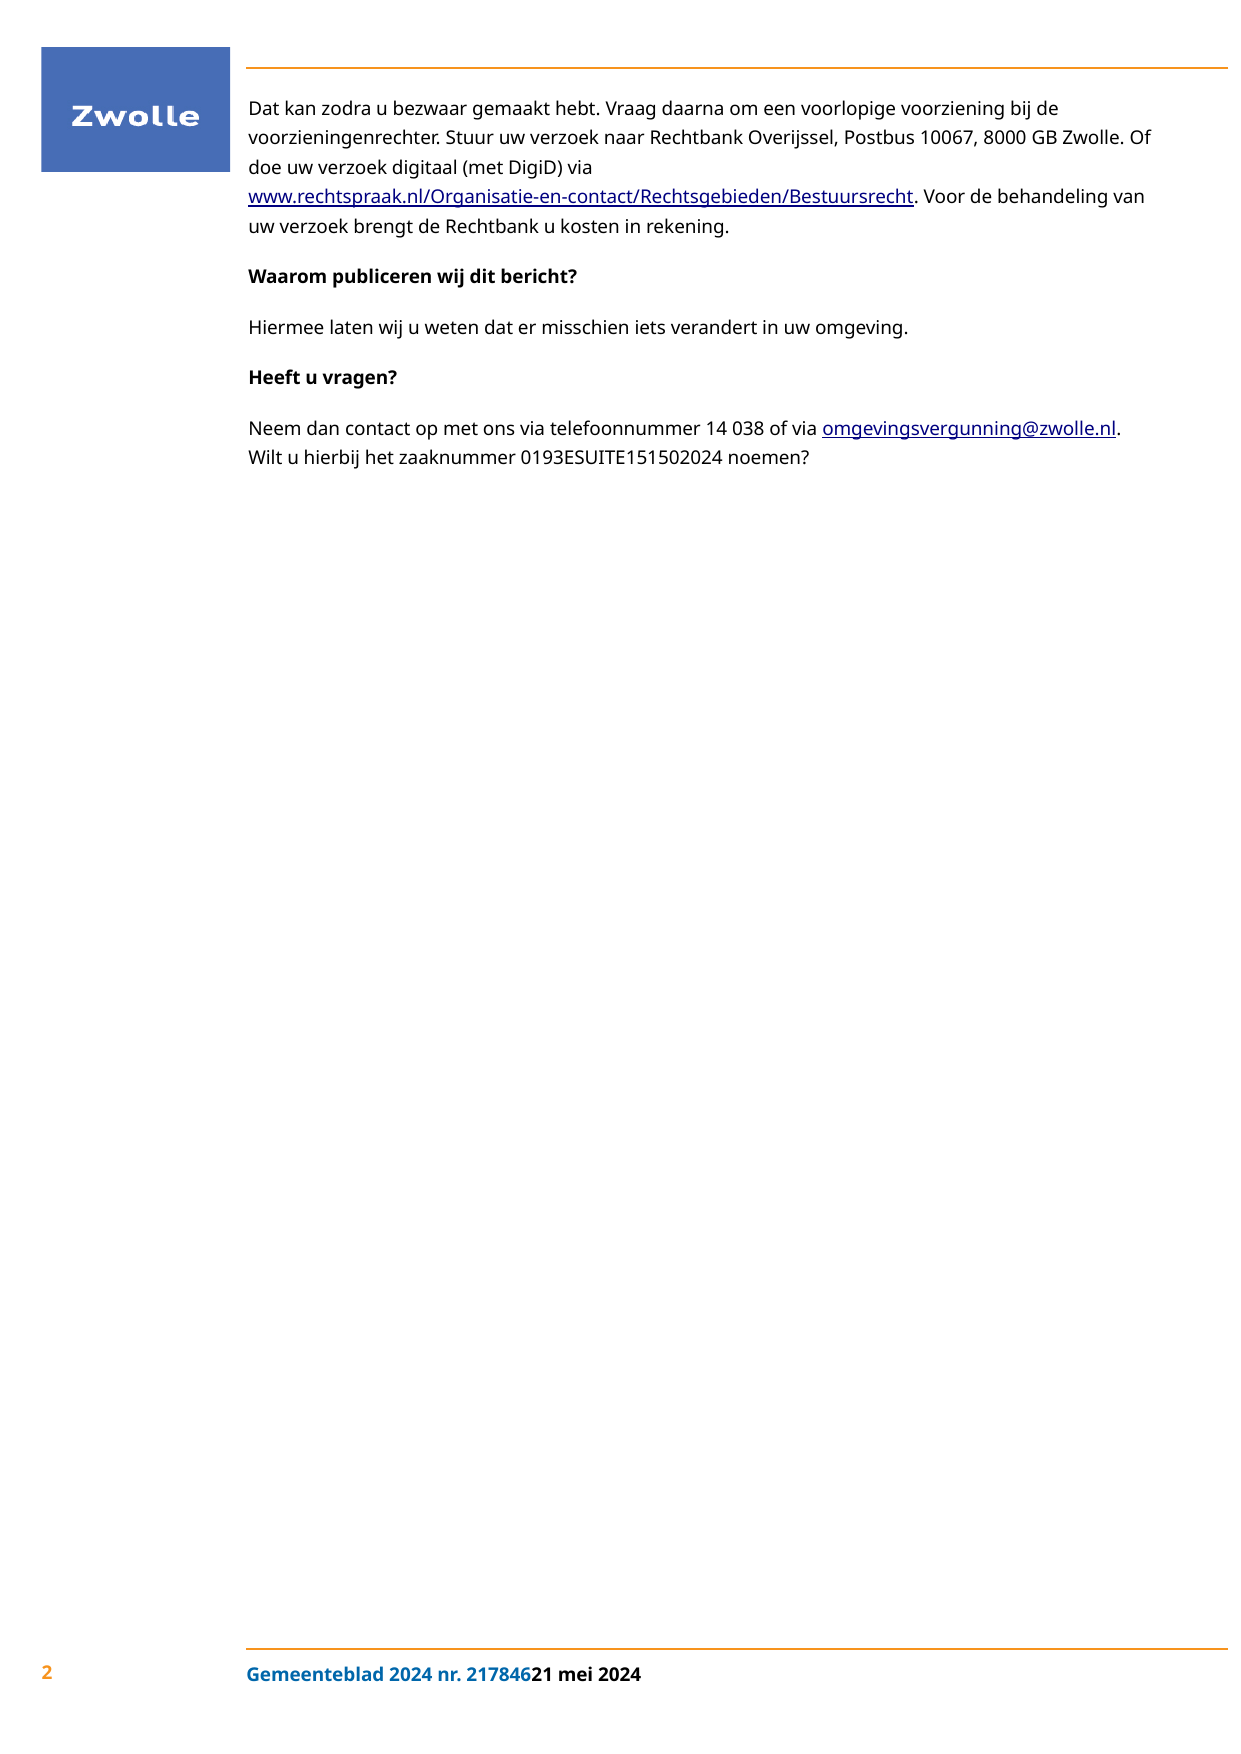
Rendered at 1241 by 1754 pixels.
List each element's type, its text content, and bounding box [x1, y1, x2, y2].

text Waarom publiceren wij dit bericht? [248, 263, 1152, 289]
picture [41, 47, 231, 172]
text Heeft u vragen? [248, 364, 1152, 390]
text Dat kan zodra u bezwaar gemaakt hebt. Vraag daarna om een voorlopige voorziening bij de voorzieningenrechter. Stuur uw verzoek naar Rechtbank Overijssel, Postbus 10067, 8000 GB Zwolle. Of doe uw verzoek digitaal (met DigiD) via www.rechtspraak.nl/Organisatie-en-contact/Rechtsgebieden/Bestuursrecht. Voor de behandeling van uw verzoek brengt de Rechtbank u kosten in rekening. [248, 95, 1152, 239]
text Hiermee laten wij u weten dat er misschien iets verandert in uw omgeving. [248, 314, 1152, 340]
text Neem dan contact op met ons via telefoonnummer 14 038 of via omgevingsvergunning@zwolle.nl. Wilt u hierbij het zaaknummer 0193ESUITE151502024 noemen? [248, 415, 1152, 470]
